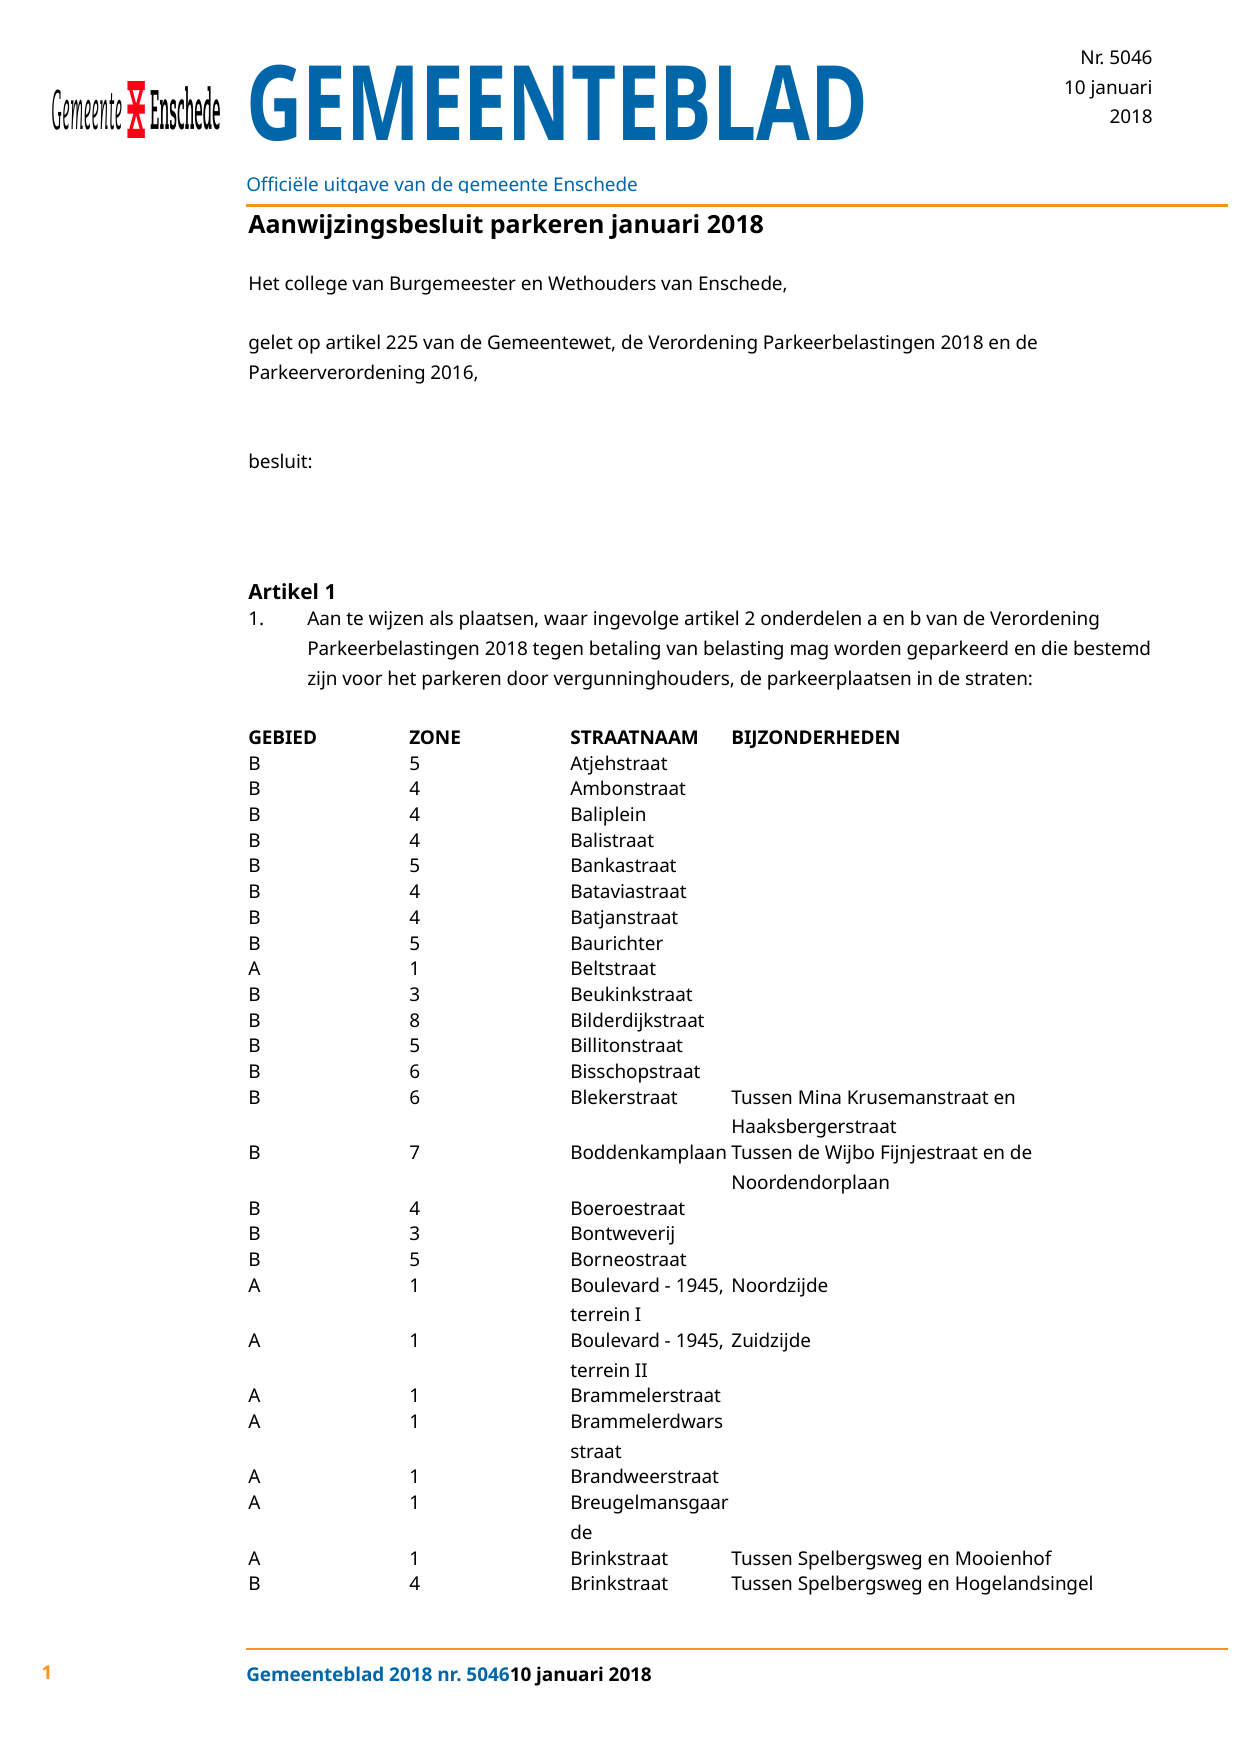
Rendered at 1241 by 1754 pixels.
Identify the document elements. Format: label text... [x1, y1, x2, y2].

table_cell A [248, 956, 409, 981]
table_cell Baliplein [570, 801, 731, 827]
table_cell [731, 1221, 1152, 1246]
table_cell 1 [409, 1272, 570, 1327]
table_cell A [248, 1545, 409, 1570]
table_cell Tussen Spelbergsweg en Hogelandsingel [731, 1570, 1152, 1596]
table_cell Breugelmansgaarde [570, 1489, 731, 1545]
table_cell 5 [409, 853, 570, 878]
text gelet op artikel 225 van de Gemeentewet, de Verordening Parkeerbelastingen 2018 en de Parkeerverordening 2016, [248, 329, 1152, 385]
table_cell [731, 981, 1152, 1007]
table_cell B [248, 1140, 409, 1195]
table_cell B [248, 1195, 409, 1221]
table_cell 4 [409, 827, 570, 853]
table_cell Tussen Mina Krusemanstraat en Haaksbergerstraat [731, 1084, 1152, 1139]
table_cell 1 [409, 1464, 570, 1489]
table_cell B [248, 1059, 409, 1084]
table_header GEBIED [248, 724, 409, 750]
table_header STRAATNAAM [570, 724, 731, 750]
table_cell [731, 878, 1152, 904]
table_cell 4 [409, 1195, 570, 1221]
table_cell [731, 1464, 1152, 1489]
table_cell A [248, 1464, 409, 1489]
table_cell [731, 827, 1152, 853]
table_cell Boddenkamplaan [570, 1140, 731, 1195]
table_cell B [248, 827, 409, 853]
table_cell A [248, 1383, 409, 1408]
table_header BIJZONDERHEDEN [731, 724, 1152, 750]
table_cell Beltstraat [570, 956, 731, 981]
table_cell B [248, 1570, 409, 1596]
table_cell Bataviastraat [570, 878, 731, 904]
table_cell 5 [409, 1246, 570, 1272]
table_cell Bankastraat [570, 853, 731, 878]
table_cell Boulevard - 1945, terrein II [570, 1327, 731, 1383]
table_cell Brammelerstraat [570, 1383, 731, 1408]
table_cell B [248, 750, 409, 775]
text Artikel 1 [248, 577, 1152, 606]
text Aanwijzingsbesluit parkeren januari 2018 [248, 207, 1152, 241]
table_cell B [248, 801, 409, 827]
table_cell Brammelerdwarsstraat [570, 1408, 731, 1464]
table_cell 5 [409, 750, 570, 775]
table_cell B [248, 930, 409, 956]
table_cell B [248, 775, 409, 801]
table_cell Tussen Spelbergsweg en Mooienhof [731, 1545, 1152, 1570]
table_cell A [248, 1408, 409, 1464]
table_cell 4 [409, 1570, 570, 1596]
table_cell [731, 1033, 1152, 1058]
table_cell Bontweverij [570, 1221, 731, 1246]
table_cell Beukinkstraat [570, 981, 731, 1007]
table_cell [731, 930, 1152, 956]
table_cell Brinkstraat [570, 1545, 731, 1570]
table_cell [731, 904, 1152, 930]
table_cell Atjehstraat [570, 750, 731, 775]
table_cell 5 [409, 1033, 570, 1058]
table_cell Billitonstraat [570, 1033, 731, 1058]
table_cell 1 [409, 1489, 570, 1545]
table_cell Noordzijde [731, 1272, 1152, 1327]
table_cell Zuidzijde [731, 1327, 1152, 1383]
table_cell [731, 1383, 1152, 1408]
table_header ZONE [409, 724, 570, 750]
table_cell 1 [409, 1545, 570, 1570]
table_cell 1 [409, 1408, 570, 1464]
table_cell [731, 775, 1152, 801]
table_cell Baurichter [570, 930, 731, 956]
table_cell Boulevard - 1945, terrein I [570, 1272, 731, 1327]
table_cell B [248, 1033, 409, 1058]
table_cell A [248, 1327, 409, 1383]
table_cell 3 [409, 981, 570, 1007]
table_cell B [248, 904, 409, 930]
table_cell [731, 801, 1152, 827]
text Het college van Burgemeester en Wethouders van Enschede, [248, 270, 1152, 296]
table_cell A [248, 1489, 409, 1545]
table_cell [731, 1059, 1152, 1084]
table_cell 8 [409, 1007, 570, 1033]
table_cell 4 [409, 801, 570, 827]
table_cell 1 [409, 1383, 570, 1408]
table_cell 4 [409, 904, 570, 930]
table_cell Batjanstraat [570, 904, 731, 930]
picture [41, 47, 231, 172]
table_cell 3 [409, 1221, 570, 1246]
table_cell Tussen de Wijbo Fijnjestraat en de Noordendorplaan [731, 1140, 1152, 1195]
table_cell 1 [409, 1327, 570, 1383]
table_cell [731, 956, 1152, 981]
table_cell Balistraat [570, 827, 731, 853]
table_cell B [248, 853, 409, 878]
table_cell [731, 1246, 1152, 1272]
table_cell B [248, 878, 409, 904]
table_cell B [248, 981, 409, 1007]
table_cell [731, 750, 1152, 775]
table_cell [731, 1408, 1152, 1464]
table_cell Blekerstraat [570, 1084, 731, 1139]
table_cell Boeroestraat [570, 1195, 731, 1221]
table_cell A [248, 1272, 409, 1327]
table_cell 5 [409, 930, 570, 956]
table_cell Borneostraat [570, 1246, 731, 1272]
table_cell [731, 1489, 1152, 1545]
list Aan te wijzen als plaatsen, waar ingevolge artikel 2 onderdelen a en b van de Verordening Parkeerbelastingen 2018 tegen betaling van belasting mag worden geparkeerd en die bestemd zijn voor het parkeren door vergunninghouders, de parkeerplaatsen in de straten: [248, 606, 1152, 690]
table_cell B [248, 1007, 409, 1033]
table_cell Brandweerstraat [570, 1464, 731, 1489]
table_cell 1 [409, 956, 570, 981]
table_cell B [248, 1084, 409, 1139]
table_cell B [248, 1246, 409, 1272]
table_cell [731, 1195, 1152, 1221]
table_cell 6 [409, 1084, 570, 1139]
table_cell 4 [409, 878, 570, 904]
table_cell Ambonstraat [570, 775, 731, 801]
table_cell 6 [409, 1059, 570, 1084]
table_cell [731, 1007, 1152, 1033]
table_cell [731, 853, 1152, 878]
table_cell 7 [409, 1140, 570, 1195]
table_cell Brinkstraat [570, 1570, 731, 1596]
text besluit: [248, 448, 1152, 473]
table_cell 4 [409, 775, 570, 801]
table_cell Bilderdijkstraat [570, 1007, 731, 1033]
table_cell B [248, 1221, 409, 1246]
table_cell Bisschopstraat [570, 1059, 731, 1084]
